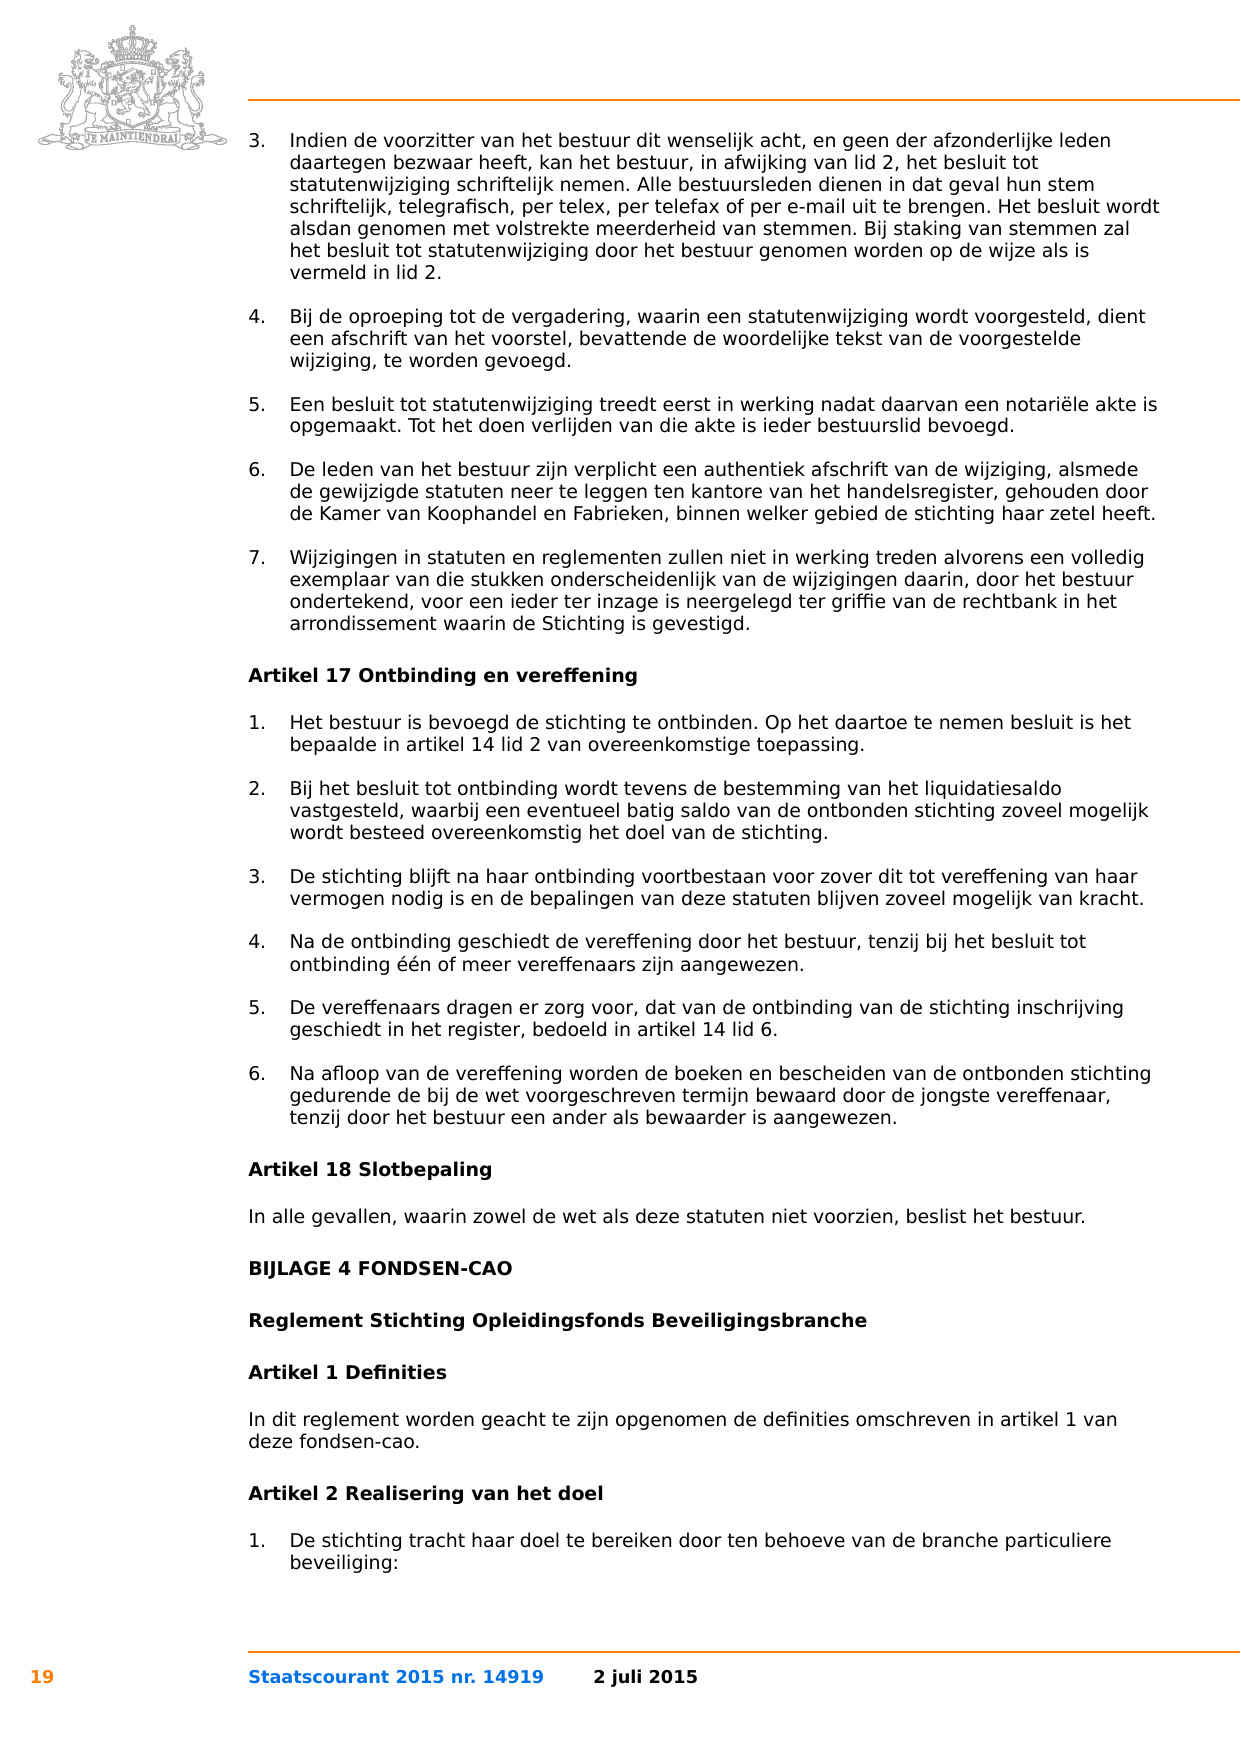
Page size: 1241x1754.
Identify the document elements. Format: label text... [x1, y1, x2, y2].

text 1. De stichting tracht haar doel te bereiken door ten behoeve van de branche particuliere beveiliging: [248, 1530, 1163, 1574]
picture [38, 25, 227, 150]
text 6. De leden van het bestuur zijn verplicht een authentiek afschrift van de wijziging, alsmede de gewijzigde statuten neer te leggen ten kantore van het handelsregister, gehouden door de Kamer van Koophandel en Fabrieken, binnen welker gebied de stichting haar zetel heeft. [248, 459, 1163, 525]
text In alle gevallen, waarin zowel de wet als deze statuten niet voorzien, beslist het bestuur. [248, 1206, 1163, 1228]
subtitle Artikel 2 Realisering van het doel [248, 1483, 1163, 1505]
subtitle Reglement Stichting Opleidingsfonds Beveiligingsbranche [248, 1310, 1163, 1332]
text 4. Na de ontbinding geschiedt de vereffening door het bestuur, tenzij bij het besluit tot ontbinding één of meer vereffenaars zijn aangewezen. [248, 931, 1163, 975]
text 5. De vereffenaars dragen er zorg voor, dat van de ontbinding van de stichting inschrijving geschiedt in het register, bedoeld in artikel 14 lid 6. [248, 997, 1163, 1041]
subtitle Artikel 17 Ontbinding en vereffening [248, 665, 1163, 687]
text 7. Wijzigingen in statuten en reglementen zullen niet in werking treden alvorens een volledig exemplaar van die stukken onderscheidenlijk van de wijzigingen daarin, door het bestuur ondertekend, voor een ieder ter inzage is neergelegd ter griffie van de rechtbank in het arrondissement waarin de Stichting is gevestigd. [248, 547, 1163, 635]
text 6. Na afloop van de vereffening worden de boeken en bescheiden van de ontbonden stichting gedurende de bij de wet voorgeschreven termijn bewaard door de jongste vereffenaar, tenzij door het bestuur een ander als bewaarder is aangewezen. [248, 1063, 1163, 1129]
text 1. Het bestuur is bevoegd de stichting te ontbinden. Op het daartoe te nemen besluit is het bepaalde in artikel 14 lid 2 van overeenkomstige toepassing. [248, 712, 1163, 756]
subtitle BIJLAGE 4 FONDSEN-CAO [248, 1258, 1163, 1280]
text 5. Een besluit tot statutenwijziging treedt eerst in werking nadat daarvan een notariële akte is opgemaakt. Tot het doen verlijden van die akte is ieder bestuurslid bevoegd. [248, 393, 1163, 437]
text 2. Bij het besluit tot ontbinding wordt tevens de bestemming van het liquidatiesaldo vastgesteld, waarbij een eventueel batig saldo van de ontbonden stichting zoveel mogelijk wordt besteed overeenkomstig het doel van de stichting. [248, 778, 1163, 844]
text 3. De stichting blijft na haar ontbinding voortbestaan voor zover dit tot vereffening van haar vermogen nodig is en de bepalingen van deze statuten blijven zoveel mogelijk van kracht. [248, 866, 1163, 909]
text 4. Bij de oproeping tot de vergadering, waarin een statutenwijziging wordt voorgesteld, dient een afschrift van het voorstel, bevattende de woordelijke tekst van de voorgestelde wijziging, te worden gevoegd. [248, 306, 1163, 372]
text In dit reglement worden geacht te zijn opgenomen de definities omschreven in artikel 1 van deze fondsen-cao. [248, 1409, 1163, 1453]
text 3. Indien de voorzitter van het bestuur dit wenselijk acht, en geen der afzonderlijke leden daartegen bezwaar heeft, kan het bestuur, in afwijking van lid 2, het besluit tot statutenwijziging schriftelijk nemen. Alle bestuursleden dienen in dat geval hun stem schriftelijk, telegrafisch, per telex, per telefax of per e-mail uit te brengen. Het besluit wordt alsdan genomen met volstrekte meerderheid van stemmen. Bij staking van stemmen zal het besluit tot statutenwijziging door het bestuur genomen worden op de wijze als is vermeld in lid 2. [248, 130, 1163, 284]
subtitle Artikel 18 Slotbepaling [248, 1159, 1163, 1181]
subtitle Artikel 1 Definities [248, 1362, 1163, 1384]
